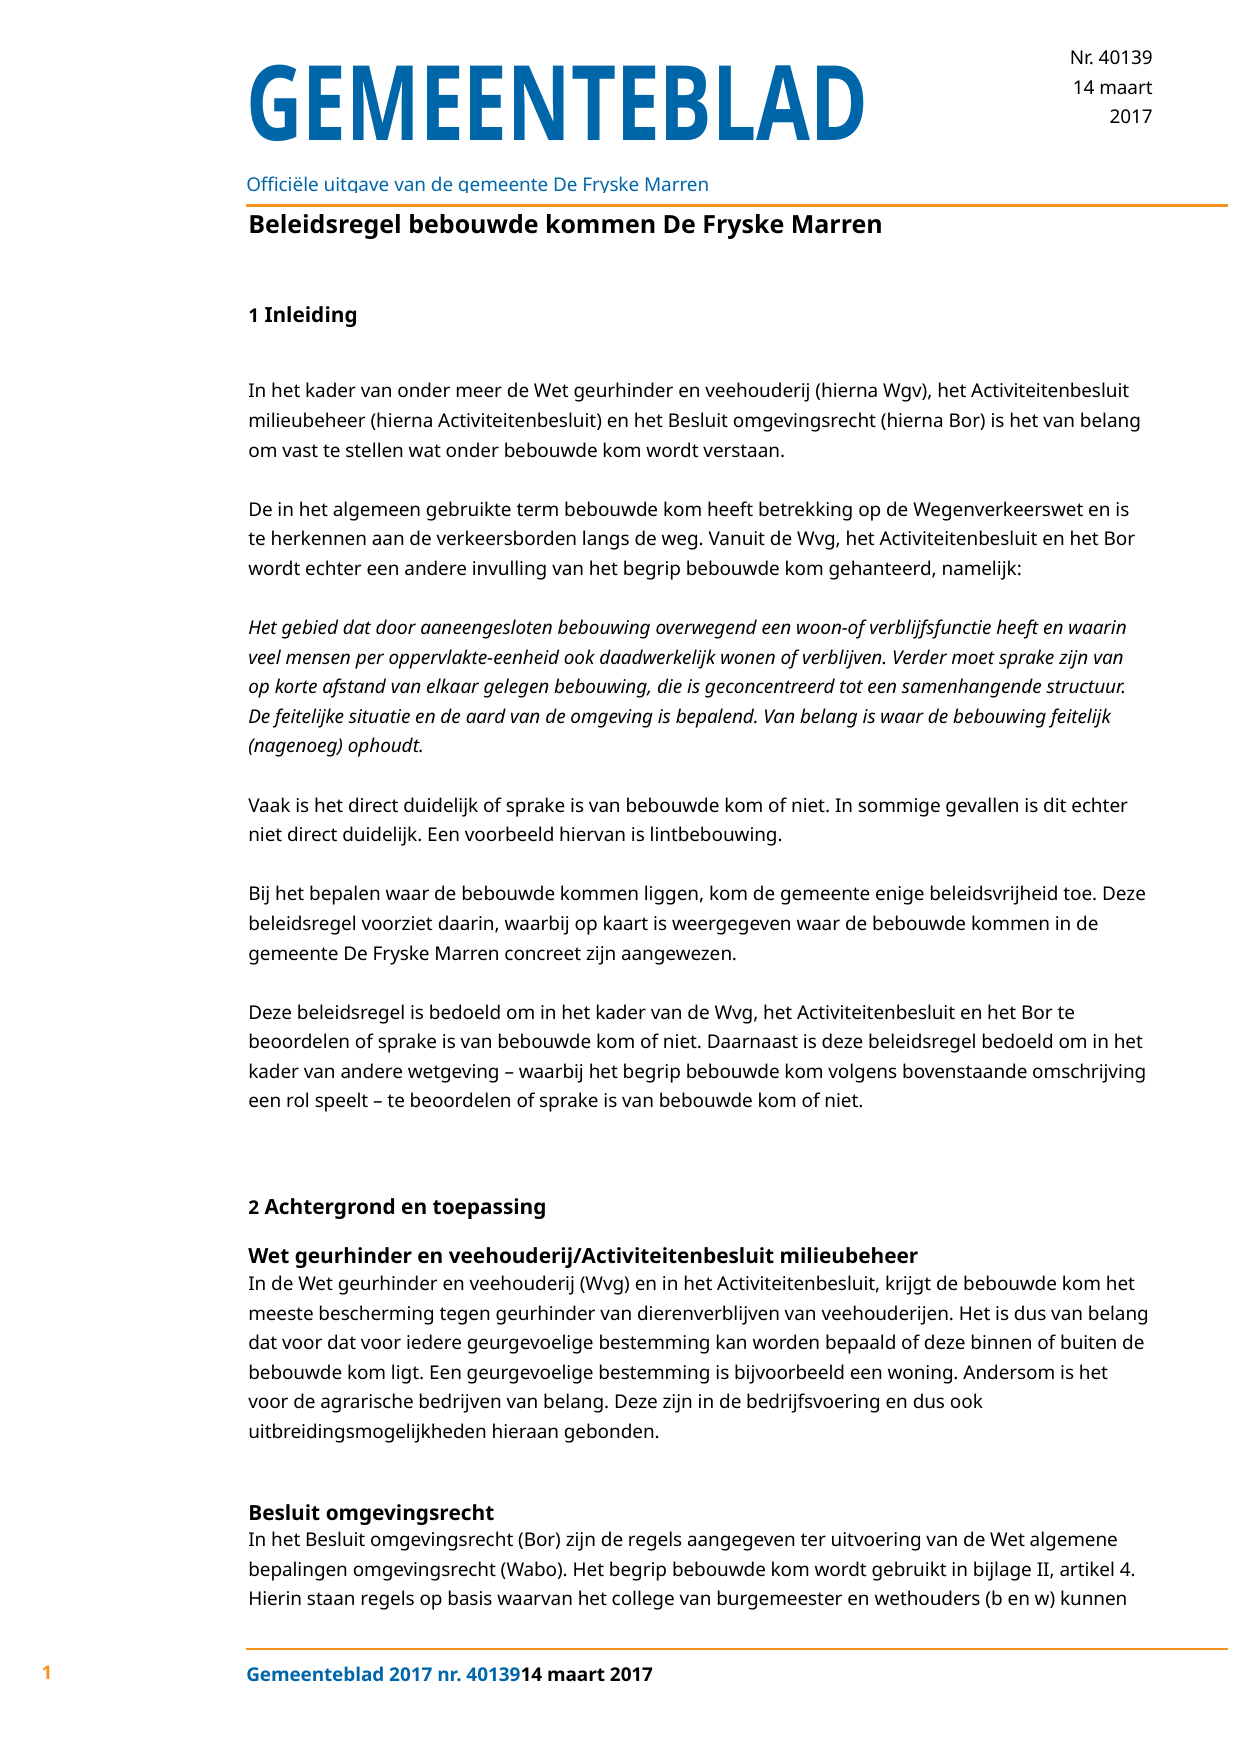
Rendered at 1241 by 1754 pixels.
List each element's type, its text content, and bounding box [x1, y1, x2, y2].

text In het Besluit omgevingsrecht (Bor) zijn de regels aangegeven ter uitvoering van de Wet algemene bepalingen omgevingsrecht (Wabo). Het begrip bebouwde kom wordt gebruikt in bijlage II, artikel 4. Hierin staan regels op basis waarvan het college van burgemeester en wethouders (b en w) kunnen [248, 1526, 1152, 1611]
text Vaak is het direct duidelijk of sprake is van bebouwde kom of niet. In sommige gevallen is dit echter niet direct duidelijk. Een voorbeeld hiervan is lintbebouwing. [248, 792, 1152, 847]
picture [41, 47, 231, 172]
text Besluit omgevingsrecht [248, 1498, 1152, 1526]
text Deze beleidsregel is bedoeld om in het kader van de Wvg, het Activiteitenbesluit en het Bor te beoordelen of sprake is van bebouwde kom of niet. Daarnaast is deze beleidsregel bedoeld om in het kader van andere wetgeving – waarbij het begrip bebouwde kom volgens bovenstaande omschrijving een rol speelt – te beoordelen of sprake is van bebouwde kom of niet. [248, 999, 1152, 1113]
text Wet geurhinder en veehouderij/Activiteitenbesluit milieubeheer [248, 1242, 1152, 1270]
text 2 Achtergrond en toepassing [248, 1192, 1152, 1221]
text Beleidsregel bebouwde kommen De Fryske Marren [248, 207, 1152, 241]
text In de Wet geurhinder en veehouderij (Wvg) en in het Activiteitenbesluit, krijgt de bebouwde kom het meeste bescherming tegen geurhinder van dierenverblijven van veehouderijen. Het is dus van belang dat voor dat voor iedere geurgevoelige bestemming kan worden bepaald of deze binnen of buiten de bebouwde kom ligt. Een geurgevoelige bestemming is bijvoorbeeld een woning. Andersom is het voor de agrarische bedrijven van belang. Deze zijn in de bedrijfsvoering en dus ook uitbreidingsmogelijkheden hieraan gebonden. [248, 1270, 1152, 1444]
text Het gebied dat door aaneengesloten bebouwing overwegend een woon-of verblijfsfunctie heeft en waarin veel mensen per oppervlakte-eenheid ook daadwerkelijk wonen of verblijven. Verder moet sprake zijn van op korte afstand van elkaar gelegen bebouwing, die is geconcentreerd tot een samenhangende structuur. De feitelijke situatie en de aard van de omgeving is bepalend. Van belang is waar de bebouwing feitelijk (nagenoeg) ophoudt. [248, 614, 1152, 758]
text De in het algemeen gebruikte term bebouwde kom heeft betrekking op de Wegenverkeerswet en is te herkennen aan de verkeersborden langs de weg. Vanuit de Wvg, het Activiteitenbesluit en het Bor wordt echter een andere invulling van het begrip bebouwde kom gehanteerd, namelijk: [248, 496, 1152, 581]
text Bij het bepalen waar de bebouwde kommen liggen, kom de gemeente enige beleidsvrijheid toe. Deze beleidsregel voorziet daarin, waarbij op kaart is weergegeven waar de bebouwde kommen in de gemeente De Fryske Marren concreet zijn aangewezen. [248, 881, 1152, 965]
text In het kader van onder meer de Wet geurhinder en veehouderij (hierna Wgv), het Activiteitenbesluit milieubeheer (hierna Activiteitenbesluit) en het Besluit omgevingsrecht (hierna Bor) is het van belang om vast te stellen wat onder bebouwde kom wordt verstaan. [248, 378, 1152, 462]
text 1 Inleiding [248, 300, 1152, 328]
